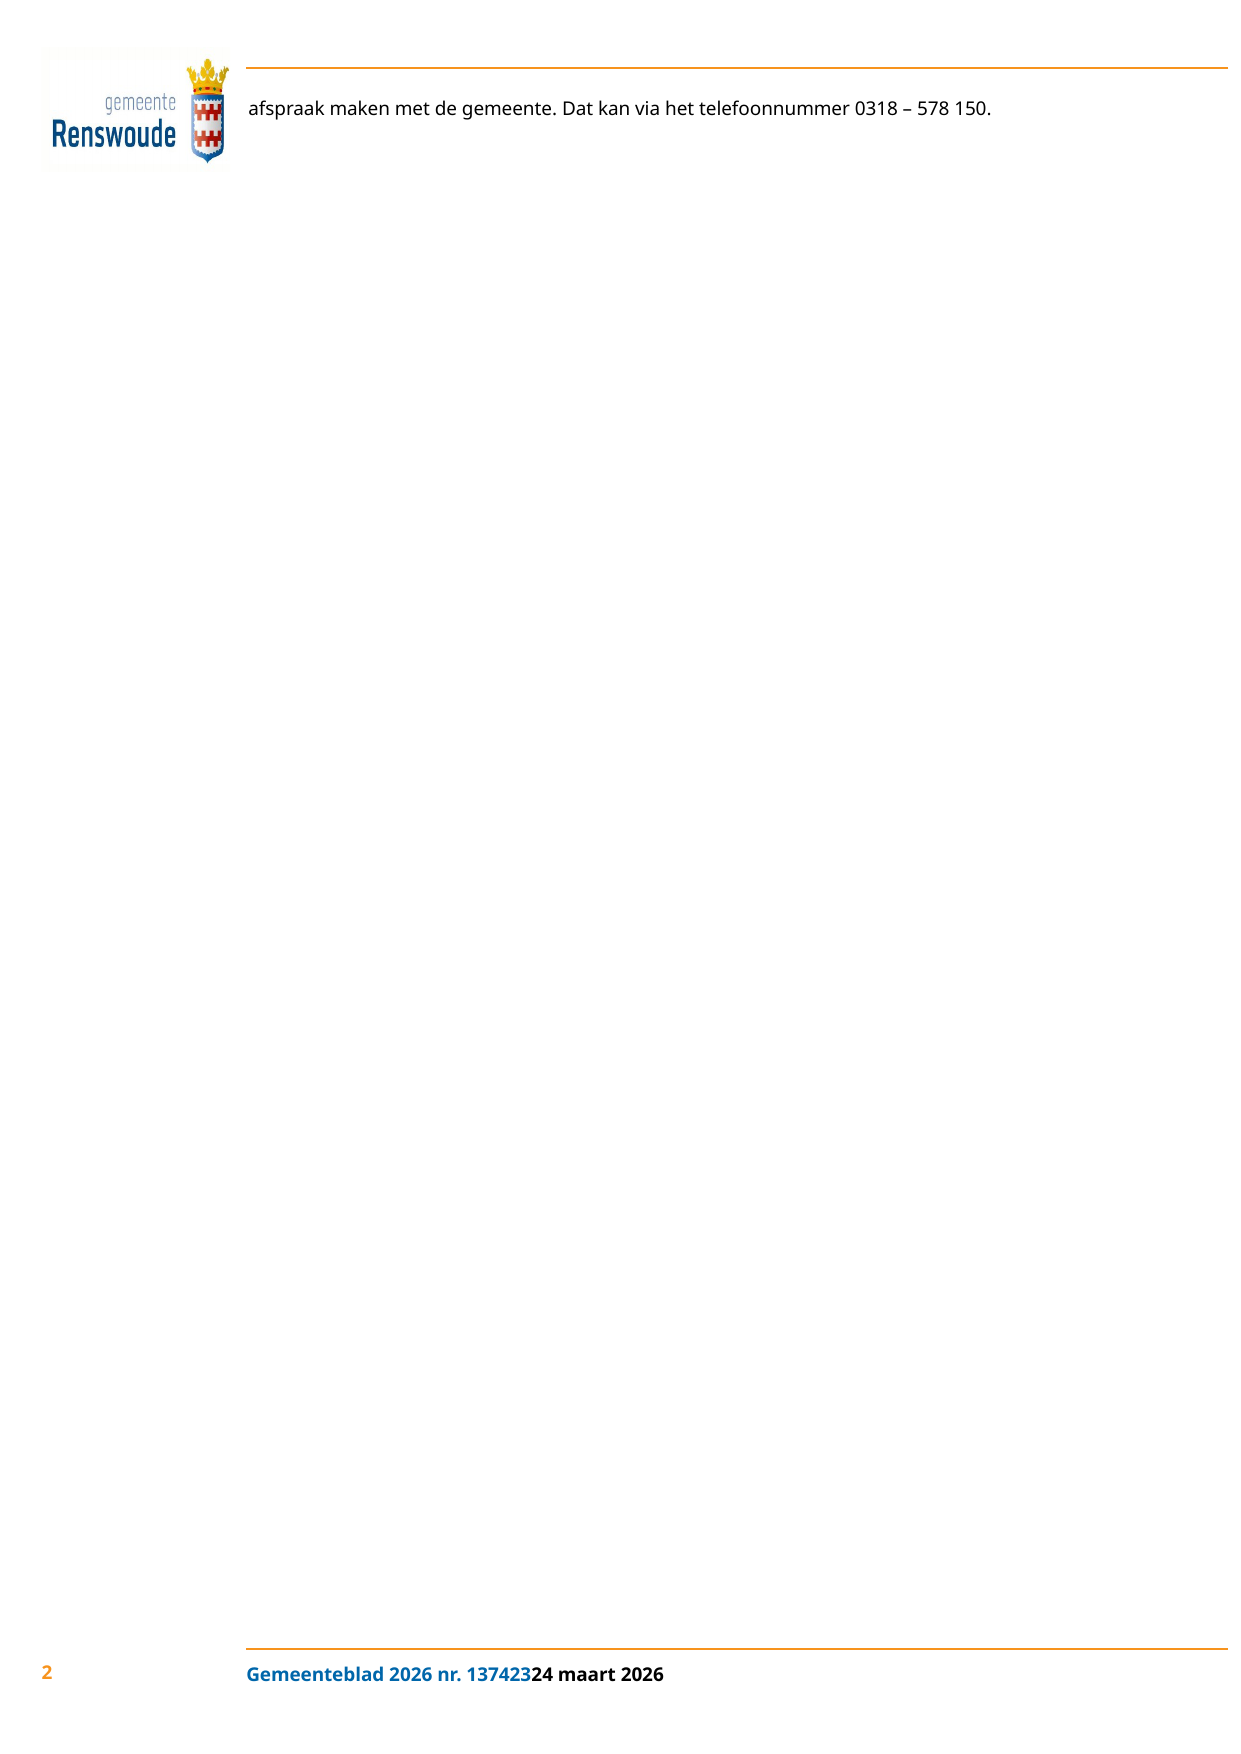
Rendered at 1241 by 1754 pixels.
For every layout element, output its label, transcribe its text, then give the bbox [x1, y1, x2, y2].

picture [41, 47, 231, 172]
text afspraak maken met de gemeente. Dat kan via het telefoonnummer 0318 – 578 150. [248, 95, 1152, 121]
